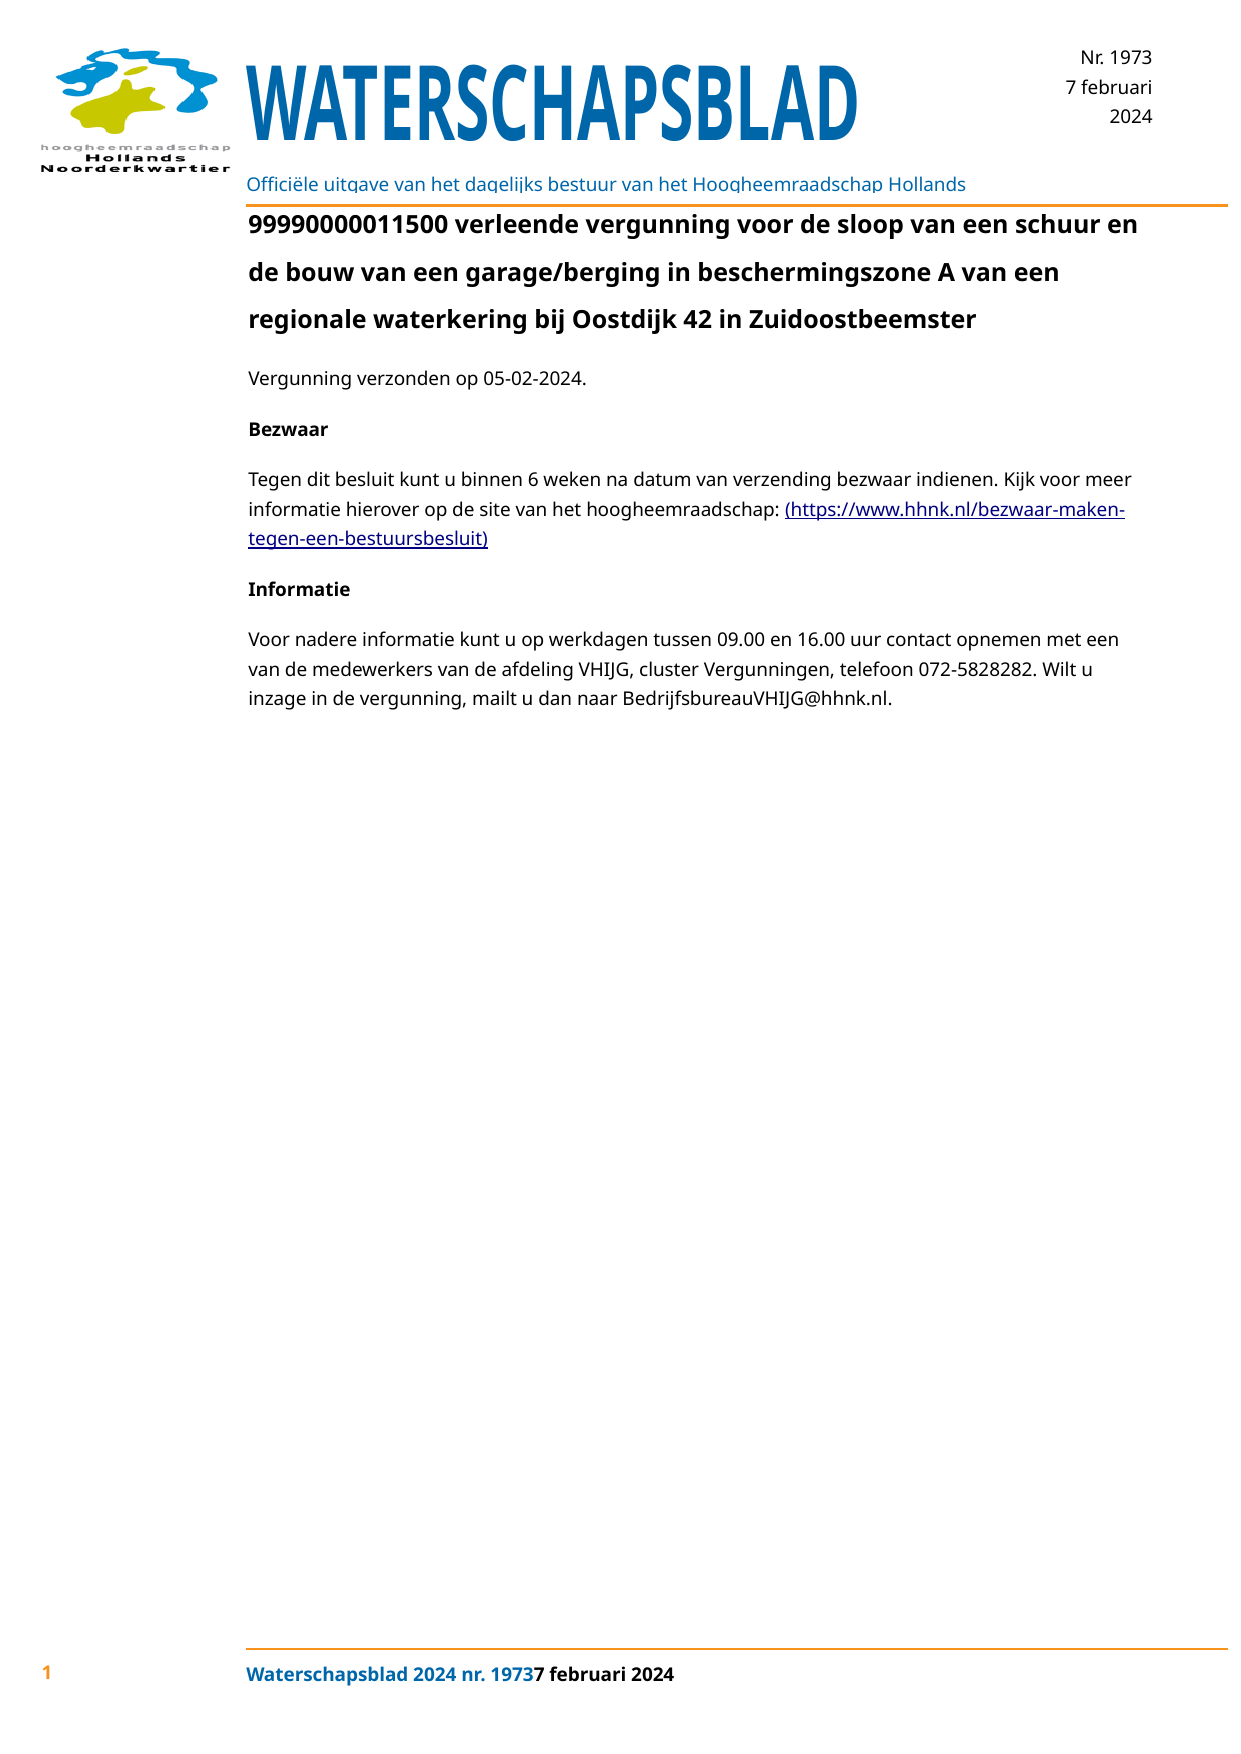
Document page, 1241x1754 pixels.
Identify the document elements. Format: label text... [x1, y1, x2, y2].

text Voor nadere informatie kunt u op werkdagen tussen 09.00 en 16.00 uur contact opnemen met een van de medewerkers van de afdeling VHIJG, cluster Vergunningen, telefoon 072-5828282. Wilt u inzage in de vergunning, mailt u dan naar BedrijfsbureauVHIJG@hhnk.nl. [248, 626, 1152, 711]
picture [41, 47, 231, 172]
text Tegen dit besluit kunt u binnen 6 weken na datum van verzending bezwaar indienen. Kijk voor meer informatie hierover op de site van het hoogheemraadschap: (https://www.hhnk.nl/bezwaar-maken-tegen-een-bestuursbesluit) [248, 466, 1152, 551]
text Vergunning verzonden op 05-02-2024. [248, 366, 1152, 391]
text Bezwaar [248, 416, 1152, 442]
text 99990000011500 verleende vergunning voor de sloop van een schuur en de bouw van een garage/berging in beschermingszone A van een regionale waterkering bij Oostdijk 42 in Zuidoostbeemster [248, 207, 1152, 336]
text Informatie [248, 576, 1152, 602]
